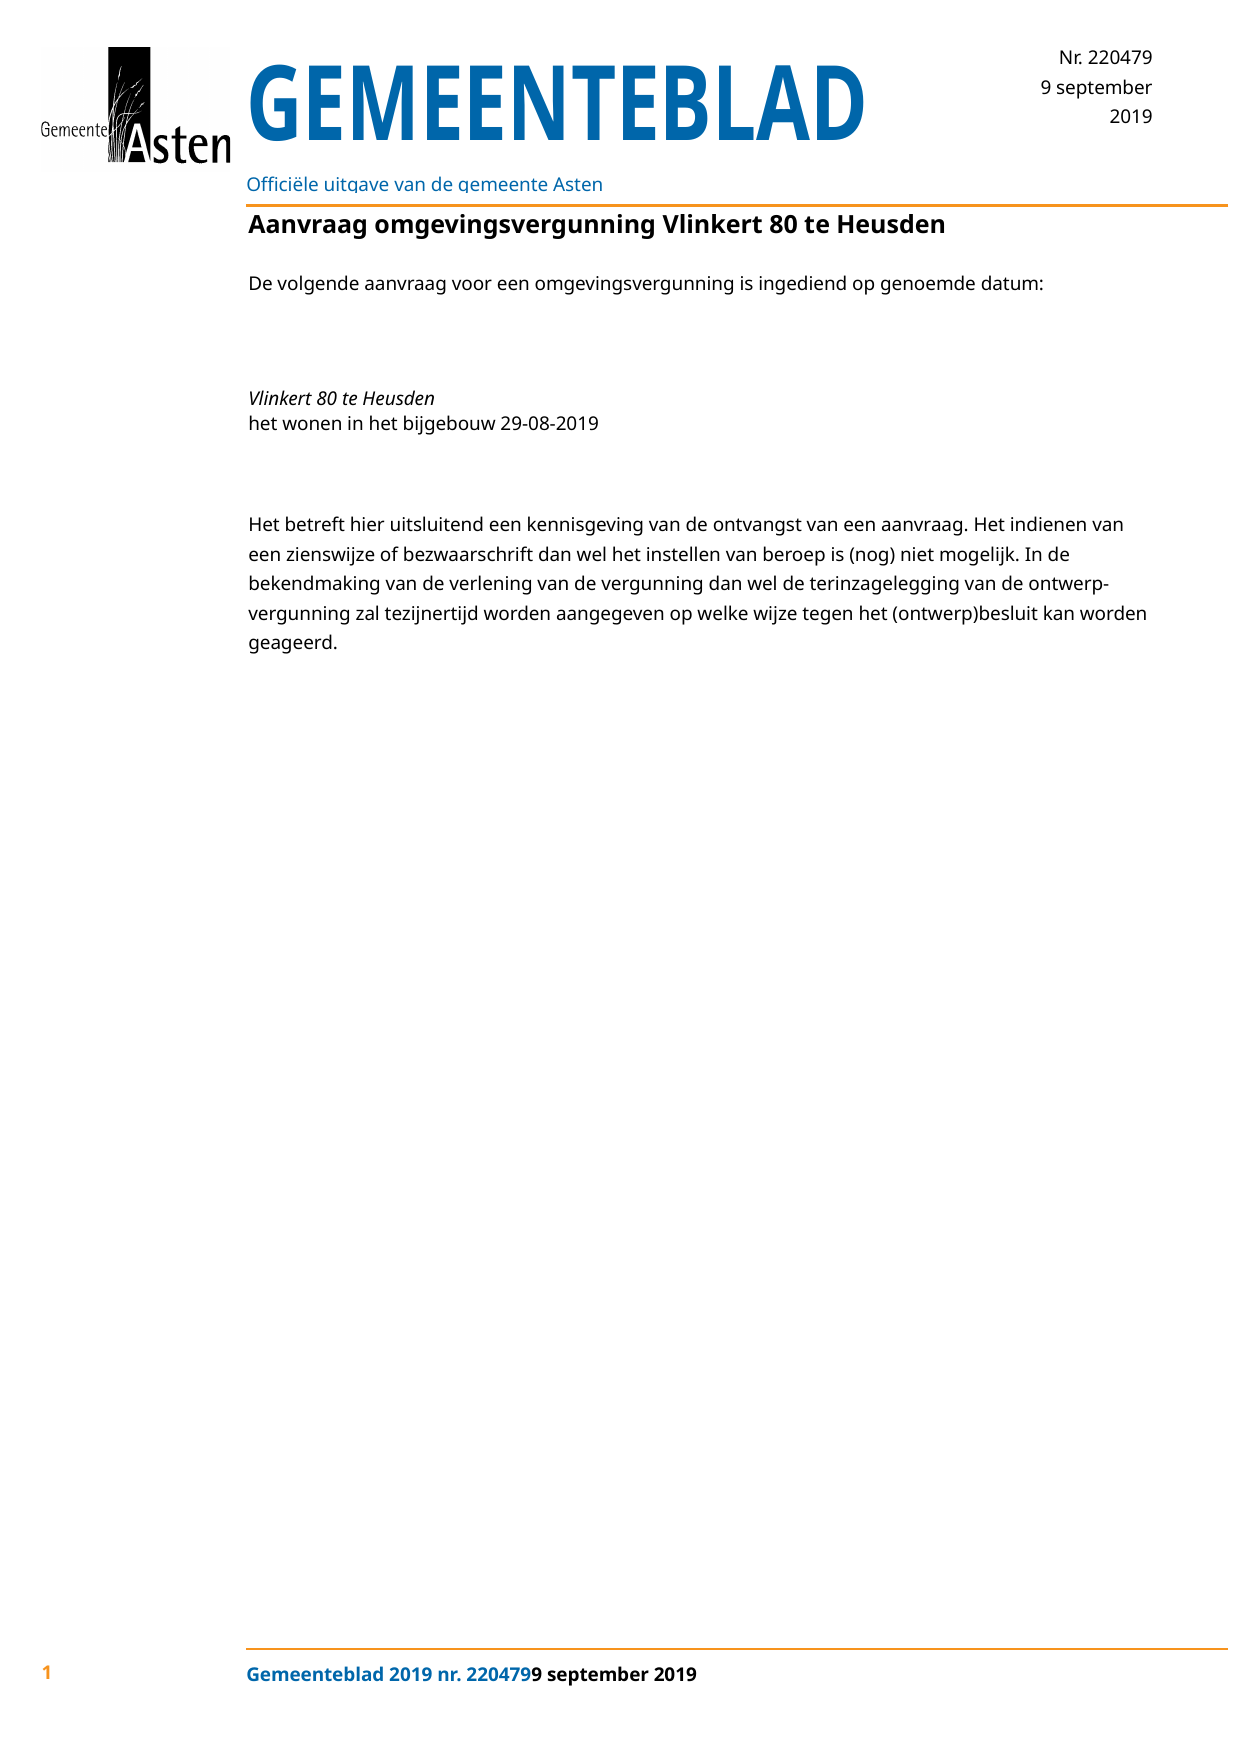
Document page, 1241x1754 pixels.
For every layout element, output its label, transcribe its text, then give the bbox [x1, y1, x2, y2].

text Aanvraag omgevingsvergunning Vlinkert 80 te Heusden [248, 207, 1152, 241]
text De volgende aanvraag voor een omgevingsvergunning is ingediend op genoemde datum: [248, 270, 1152, 296]
text Vlinkert 80 te Heusden [248, 385, 1152, 410]
text Het betreft hier uitsluitend een kennisgeving van de ontvangst van een aanvraag. Het indienen van een zienswijze of bezwaarschrift dan wel het instellen van beroep is (nog) niet mogelijk. In de bekendmaking van de verlening van de vergunning dan wel de terinzagelegging van de ontwerp-vergunning zal tezijnertijd worden aangegeven op welke wijze tegen het (ontwerp)besluit kan worden geageerd. [248, 511, 1152, 655]
text het wonen in het bijgebouw 29-08-2019 [248, 410, 1152, 436]
picture [41, 47, 231, 172]
